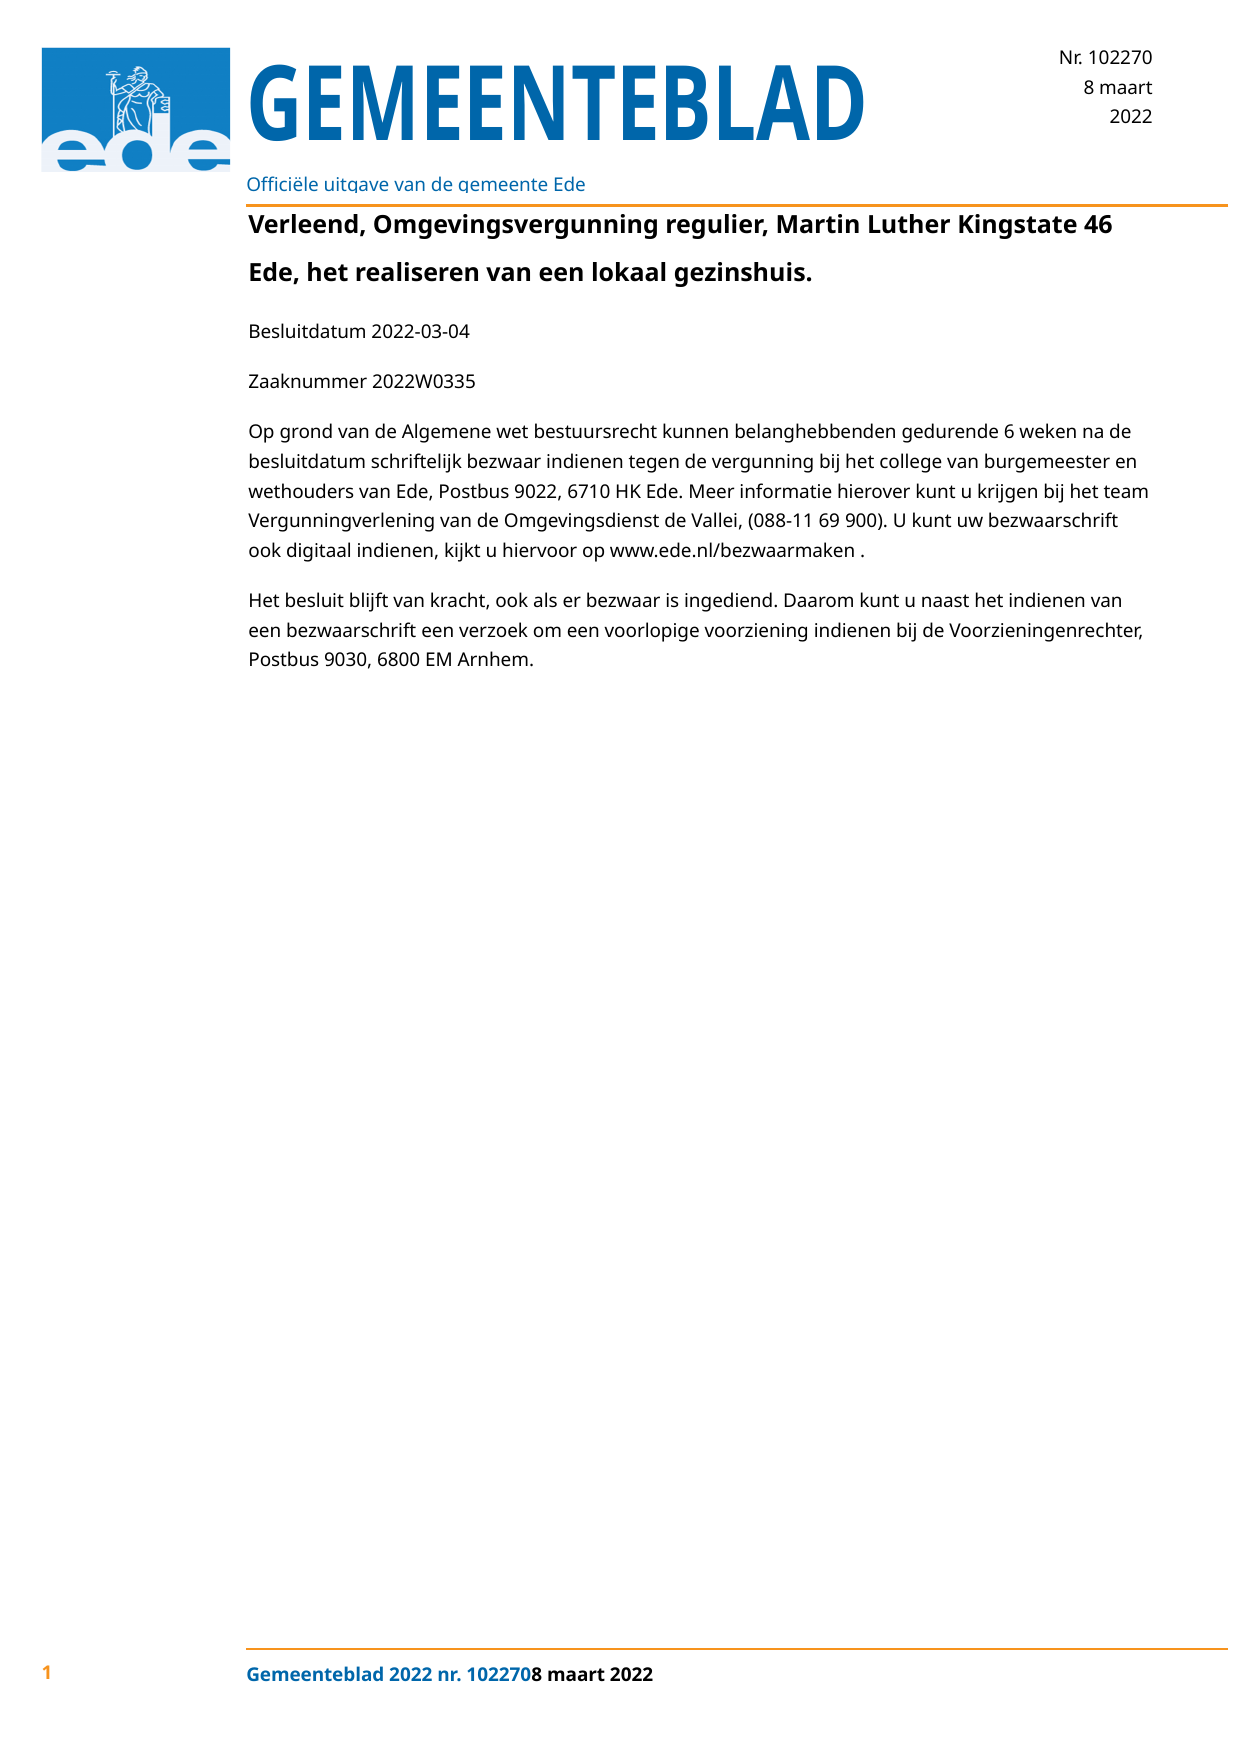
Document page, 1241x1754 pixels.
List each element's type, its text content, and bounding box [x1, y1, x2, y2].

text Op grond van de Algemene wet bestuursrecht kunnen belanghebbenden gedurende 6 weken na de besluitdatum schriftelijk bezwaar indienen tegen de vergunning bij het college van burgemeester en wethouders van Ede, Postbus 9022, 6710 HK Ede. Meer informatie hierover kunt u krijgen bij het team Vergunningverlening van de Omgevingsdienst de Vallei, (088-11 69 900). U kunt uw bezwaarschrift ook digitaal indienen, kijkt u hiervoor op www.ede.nl/bezwaarmaken . [248, 419, 1152, 563]
picture [41, 47, 231, 172]
text Zaaknummer 2022W0335 [248, 368, 1152, 394]
text Verleend, Omgevingsvergunning regulier, Martin Luther Kingstate 46 Ede, het realiseren van een lokaal gezinshuis. [248, 207, 1152, 288]
text Besluitdatum 2022-03-04 [248, 318, 1152, 344]
text Het besluit blijft van kracht, ook als er bezwaar is ingediend. Daarom kunt u naast het indienen van een bezwaarschrift een verzoek om een voorlopige voorziening indienen bij de Voorzieningenrechter, Postbus 9030, 6800 EM Arnhem. [248, 587, 1152, 672]
